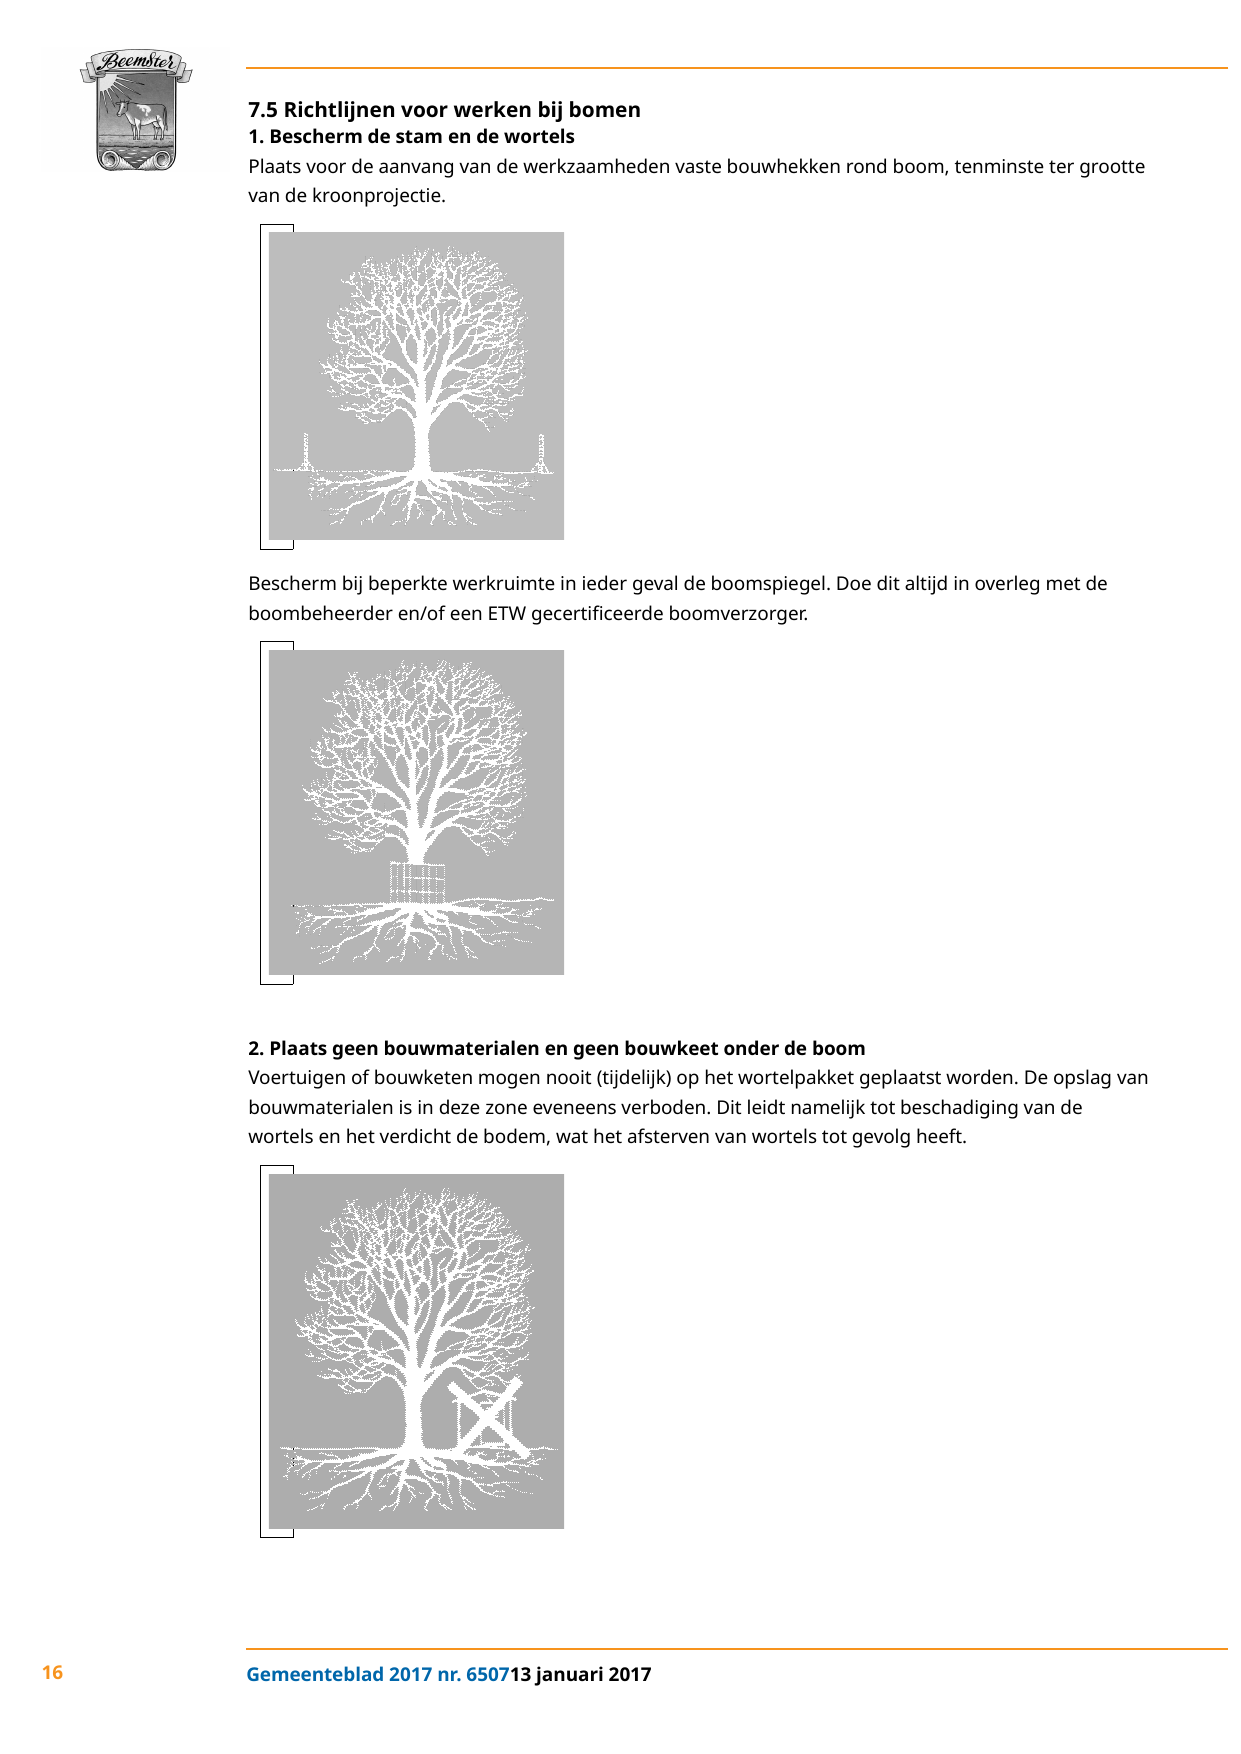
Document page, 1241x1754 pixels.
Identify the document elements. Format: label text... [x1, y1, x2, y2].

text 2. Plaats geen bouwmaterialen en geen bouwkeet onder de boom [248, 1035, 1152, 1061]
picture [268, 232, 565, 540]
picture [41, 47, 231, 172]
picture [268, 650, 565, 975]
text Plaats voor de aanvang van de werkzaamheden vaste bouwhekken rond boom, tenminste ter grootte van de kroonprojectie. [248, 153, 1152, 208]
picture [268, 1174, 565, 1529]
text Bescherm bij beperkte werkruimte in ieder geval de boomspiegel. Doe dit altijd in overleg met de boombeheerder en/of een ETW gecertificeerde boomverzorger. [248, 570, 1152, 626]
text Voertuigen of bouwketen mogen nooit (tijdelijk) op het wortelpakket geplaatst worden. De opslag van bouwmaterialen is in deze zone eveneens verboden. Dit leidt namelijk tot beschadiging van de wortels en het verdicht de bodem, wat het afsterven van wortels tot gevolg heeft. [248, 1064, 1152, 1149]
text 7.5 Richtlijnen voor werken bij bomen [248, 95, 1152, 123]
text 1. Bescherm de stam en de wortels [248, 123, 1152, 149]
